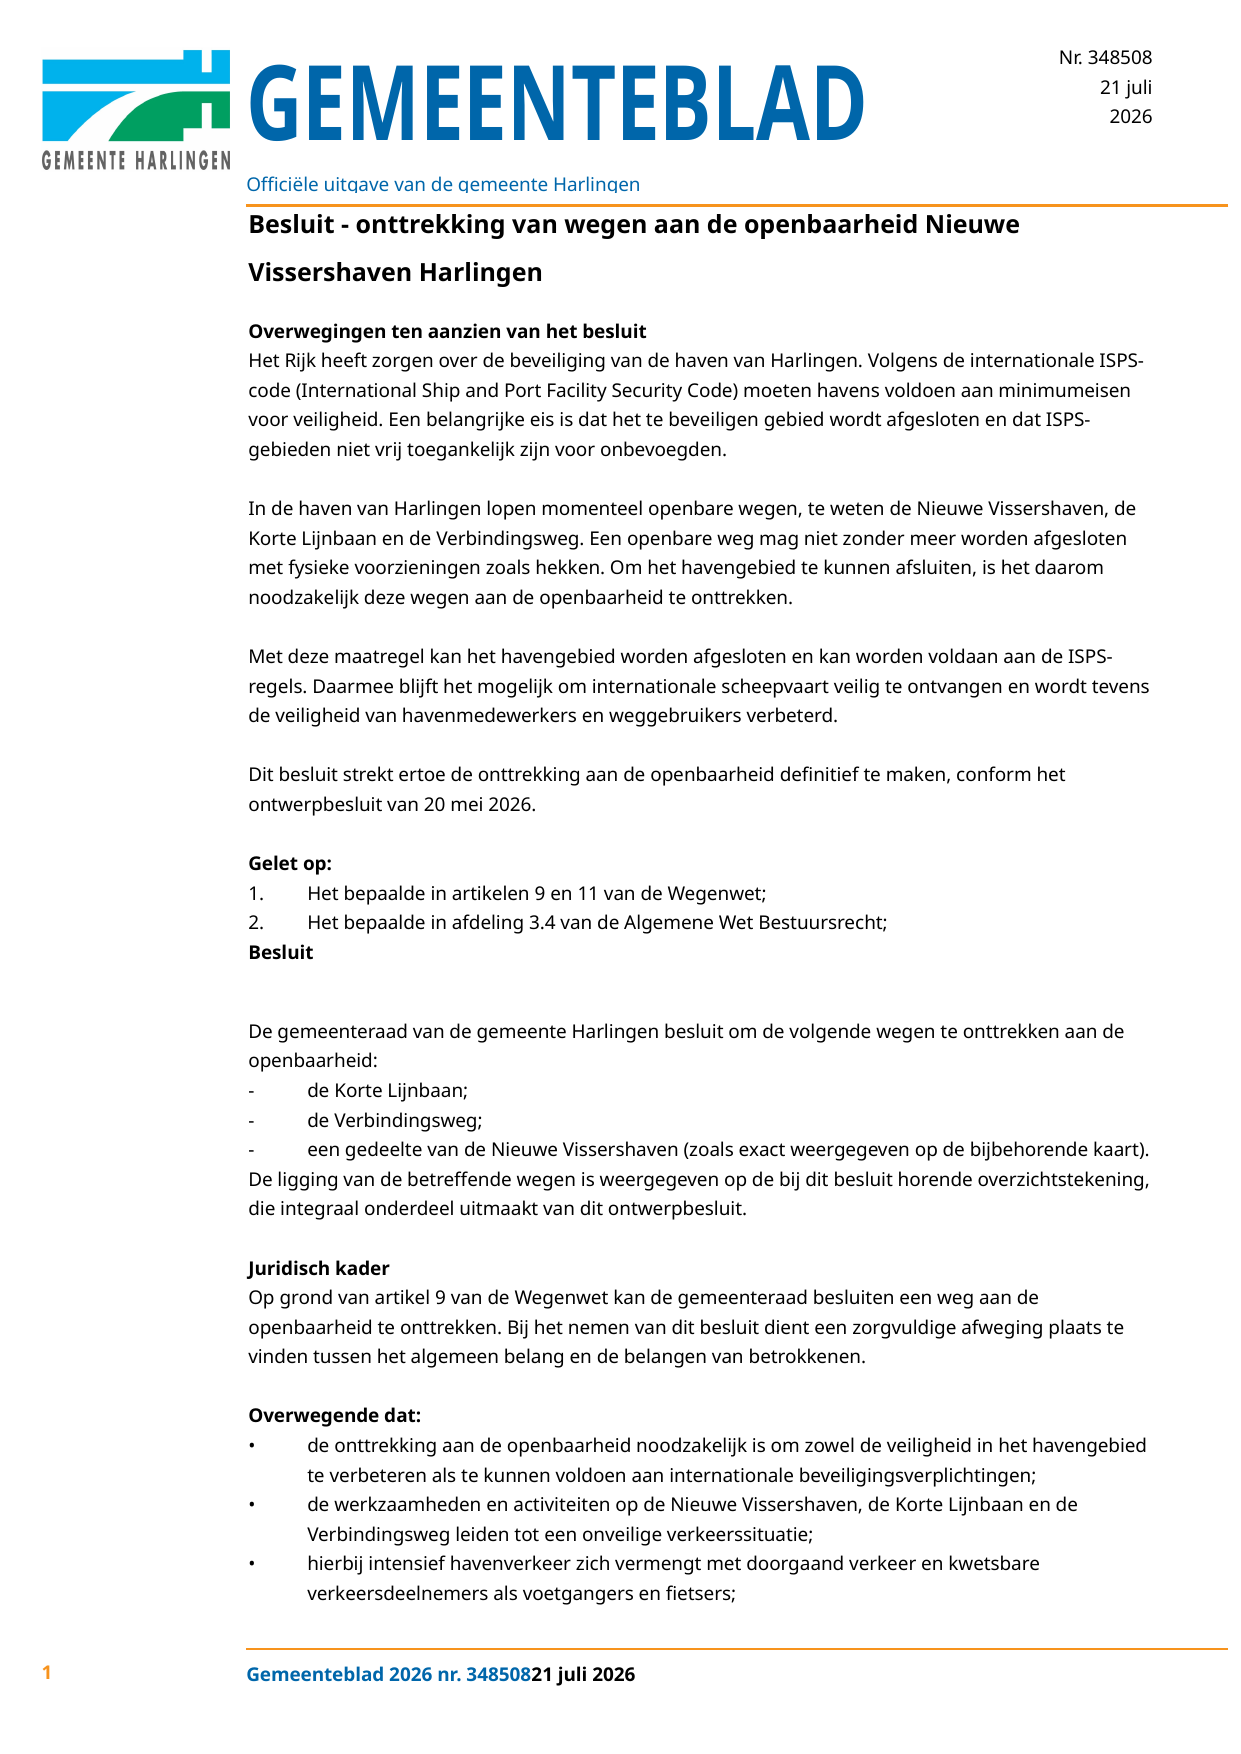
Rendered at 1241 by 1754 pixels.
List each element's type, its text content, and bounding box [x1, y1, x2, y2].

list hierbij intensief havenverkeer zich vermengt met doorgaand verkeer en kwetsbare verkeersdeelnemers als voetgangers en fietsers; [248, 1551, 1152, 1606]
text Juridisch kader [248, 1255, 1152, 1280]
text In de haven van Harlingen lopen momenteel openbare wegen, te weten de Nieuwe Vissershaven, de Korte Lijnbaan en de Verbindingsweg. Een openbare weg mag niet zonder meer worden afgesloten met fysieke voorzieningen zoals hekken. Om het havengebied te kunnen afsluiten, is het daarom noodzakelijk deze wegen aan de openbaarheid te onttrekken. [248, 495, 1152, 610]
list de Verbindingsweg; [248, 1107, 1152, 1132]
text De gemeenteraad van de gemeente Harlingen besluit om de volgende wegen te onttrekken aan de openbaarheid: [248, 1018, 1152, 1073]
text Besluit [248, 939, 1152, 965]
list een gedeelte van de Nieuwe Vissershaven (zoals exact weergegeven op de bijbehorende kaart). [248, 1136, 1152, 1162]
text De ligging van de betreffende wegen is weergegeven op de bij dit besluit horende overzichtstekening, die integraal onderdeel uitmaakt van dit ontwerpbesluit. [248, 1166, 1152, 1221]
text Het Rijk heeft zorgen over de beveiliging van de haven van Harlingen. Volgens de internationale ISPS-code (International Ship and Port Facility Security Code) moeten havens voldoen aan minimumeisen voor veiligheid. Een belangrijke eis is dat het te beveiligen gebied wordt afgesloten en dat ISPS-gebieden niet vrij toegankelijk zijn voor onbevoegden. [248, 347, 1152, 462]
text Overwegingen ten aanzien van het besluit [248, 318, 1152, 344]
text Met deze maatregel kan het havengebied worden afgesloten en kan worden voldaan aan de ISPS-regels. Daarmee blijft het mogelijk om internationale scheepvaart veilig te ontvangen en wordt tevens de veiligheid van havenmedewerkers en weggebruikers verbeterd. [248, 643, 1152, 728]
text Besluit - onttrekking van wegen aan de openbaarheid Nieuwe Vissershaven Harlingen [248, 207, 1152, 288]
text Gelet op: [248, 850, 1152, 876]
list de onttrekking aan de openbaarheid noodzakelijk is om zowel de veiligheid in het havengebied te verbeteren als te kunnen voldoen aan internationale beveiligingsverplichtingen; [248, 1432, 1152, 1487]
text Overwegende dat: [248, 1403, 1152, 1428]
list Het bepaalde in afdeling 3.4 van de Algemene Wet Bestuursrecht; [248, 909, 1152, 935]
list de werkzaamheden en activiteiten op de Nieuwe Vissershaven, de Korte Lijnbaan en de Verbindingsweg leiden tot een onveilige verkeerssituatie; [248, 1491, 1152, 1547]
picture [41, 47, 231, 172]
text Dit besluit strekt ertoe de onttrekking aan de openbaarheid definitief te maken, conform het ontwerpbesluit van 20 mei 2026. [248, 762, 1152, 817]
text Op grond van artikel 9 van de Wegenwet kan de gemeenteraad besluiten een weg aan de openbaarheid te onttrekken. Bij het nemen van dit besluit dient een zorgvuldige afweging plaats te vinden tussen het algemeen belang en de belangen van betrokkenen. [248, 1284, 1152, 1369]
list de Korte Lijnbaan; [248, 1077, 1152, 1103]
list Het bepaalde in artikelen 9 en 11 van de Wegenwet; [248, 880, 1152, 906]
